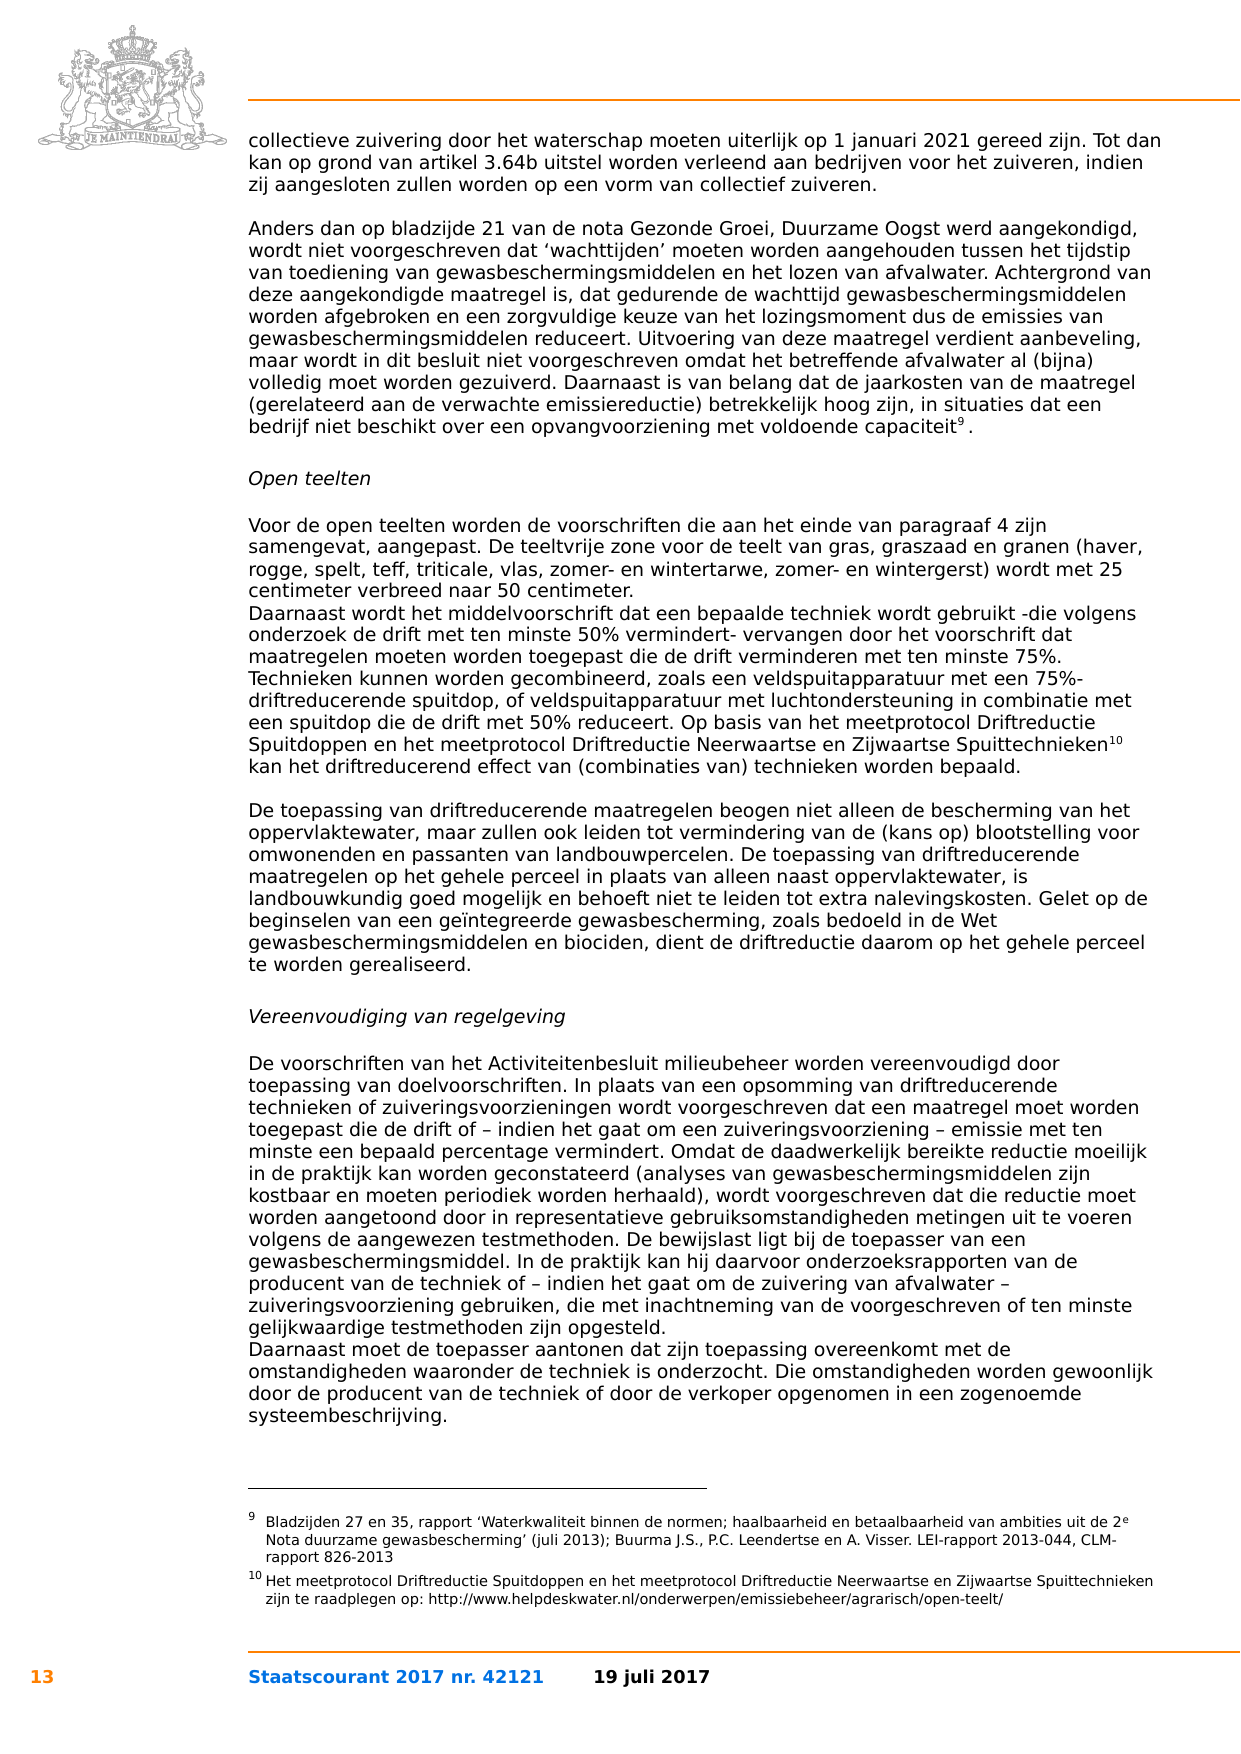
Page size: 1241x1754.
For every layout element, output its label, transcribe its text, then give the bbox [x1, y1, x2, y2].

text collectieve zuivering door het waterschap moeten uiterlijk op 1 januari 2021 gereed zijn. Tot dan kan op grond van artikel 3.64b uitstel worden verleend aan bedrijven voor het zuiveren, indien zij aangesloten zullen worden op een vorm van collectief zuiveren. [248, 130, 1163, 196]
picture [38, 25, 227, 150]
subtitle Open teelten [248, 467, 1163, 489]
text Voor de open teelten worden de voorschriften die aan het einde van paragraaf 4 zijn samengevat, aangepast. De teeltvrije zone voor de teelt van gras, graszaad en granen (haver, rogge, spelt, teff, triticale, vlas, zomer- en wintertarwe, zomer- en wintergerst) wordt met 25 centimeter verbreed naar 50 centimeter. [248, 514, 1163, 602]
text De voorschriften van het Activiteitenbesluit milieubeheer worden vereenvoudigd door toepassing van doelvoorschriften. In plaats van een opsomming van driftreducerende technieken of zuiveringsvoorzieningen wordt voorgeschreven dat een maatregel moet worden toegepast die de drift of – indien het gaat om een zuiveringsvoorziening – emissie met ten minste een bepaald percentage vermindert. Omdat de daadwerkelijk bereikte reductie moeilijk in de praktijk kan worden geconstateerd (analyses van gewasbeschermingsmiddelen zijn kostbaar en moeten periodiek worden herhaald), wordt voorgeschreven dat die reductie moet worden aangetoond door in representatieve gebruiksomstandigheden metingen uit te voeren volgens de aangewezen testmethoden. De bewijslast ligt bij de toepasser van een gewasbeschermingsmiddel. In de praktijk kan hij daarvoor onderzoeksrapporten van de producent van de techniek of – indien het gaat om de zuivering van afvalwater – zuiveringsvoorziening gebruiken, die met inachtneming van de voorgeschreven of ten minste gelijkwaardige testmethoden zijn opgesteld. [248, 1053, 1163, 1339]
text Het meetprotocol Driftreductie Spuitdoppen en het meetprotocol Driftreductie Neerwaartse en Zijwaartse Spuittechnieken zijn te raadplegen op: http://www.helpdeskwater.nl/onderwerpen/emissiebeheer/agrarisch/open-teelt/ [248, 1569, 1163, 1608]
text De toepassing van driftreducerende maatregelen beogen niet alleen de bescherming van het oppervlaktewater, maar zullen ook leiden tot vermindering van de (kans op) blootstelling voor omwonenden en passanten van landbouwpercelen. De toepassing van driftreducerende maatregelen op het gehele perceel in plaats van alleen naast oppervlaktewater, is landbouwkundig goed mogelijk en behoeft niet te leiden tot extra nalevingskosten. Gelet op de beginselen van een geïntegreerde gewasbescherming, zoals bedoeld in de Wet gewasbeschermingsmiddelen en biociden, dient de driftreductie daarom op het gehele perceel te worden gerealiseerd. [248, 800, 1163, 976]
text Bladzijden 27 en 35, rapport ‘Waterkwaliteit binnen de normen; haalbaarheid en betaalbaarheid van ambities uit de 2e Nota duurzame gewasbescherming’ (juli 2013); Buurma J.S., P.C. Leendertse en A. Visser. LEI-rapport 2013-044, CLM-rapport 826-2013 [248, 1510, 1163, 1566]
subtitle Vereenvoudiging van regelgeving [248, 1006, 1163, 1028]
text Daarnaast wordt het middelvoorschrift dat een bepaalde techniek wordt gebruikt -die volgens onderzoek de drift met ten minste 50% vermindert- vervangen door het voorschrift dat maatregelen moeten worden toegepast die de drift verminderen met ten minste 75%. Technieken kunnen worden gecombineerd, zoals een veldspuitapparatuur met een 75%-driftreducerende spuitdop, of veldspuitapparatuur met luchtondersteuning in combinatie met een spuitdop die de drift met 50% reduceert. Op basis van het meetprotocol Driftreductie Spuitdoppen en het meetprotocol Driftreductie Neerwaartse en Zijwaartse Spuittechnieken kan het driftreducerend effect van (combinaties van) technieken worden bepaald. [248, 602, 1163, 778]
text Daarnaast moet de toepasser aantonen dat zijn toepassing overeenkomt met de omstandigheden waaronder de techniek is onderzocht. Die omstandigheden worden gewoonlijk door de producent van de techniek of door de verkoper opgenomen in een zogenoemde systeembeschrijving. [248, 1339, 1163, 1427]
text Anders dan op bladzijde 21 van de nota Gezonde Groei, Duurzame Oogst werd aangekondigd, wordt niet voorgeschreven dat ‘wachttijden’ moeten worden aangehouden tussen het tijdstip van toediening van gewasbeschermingsmiddelen en het lozen van afvalwater. Achtergrond van deze aangekondigde maatregel is, dat gedurende de wachttijd gewasbeschermingsmiddelen worden afgebroken en een zorgvuldige keuze van het lozingsmoment dus de emissies van gewasbeschermingsmiddelen reduceert. Uitvoering van deze maatregel verdient aanbeveling, maar wordt in dit besluit niet voorgeschreven omdat het betreffende afvalwater al (bijna) volledig moet worden gezuiverd. Daarnaast is van belang dat de jaarkosten van de maatregel (gerelateerd aan de verwachte emissiereductie) betrekkelijk hoog zijn, in situaties dat een bedrijf niet beschikt over een opvangvoorziening met voldoende capaciteit. [248, 218, 1163, 437]
